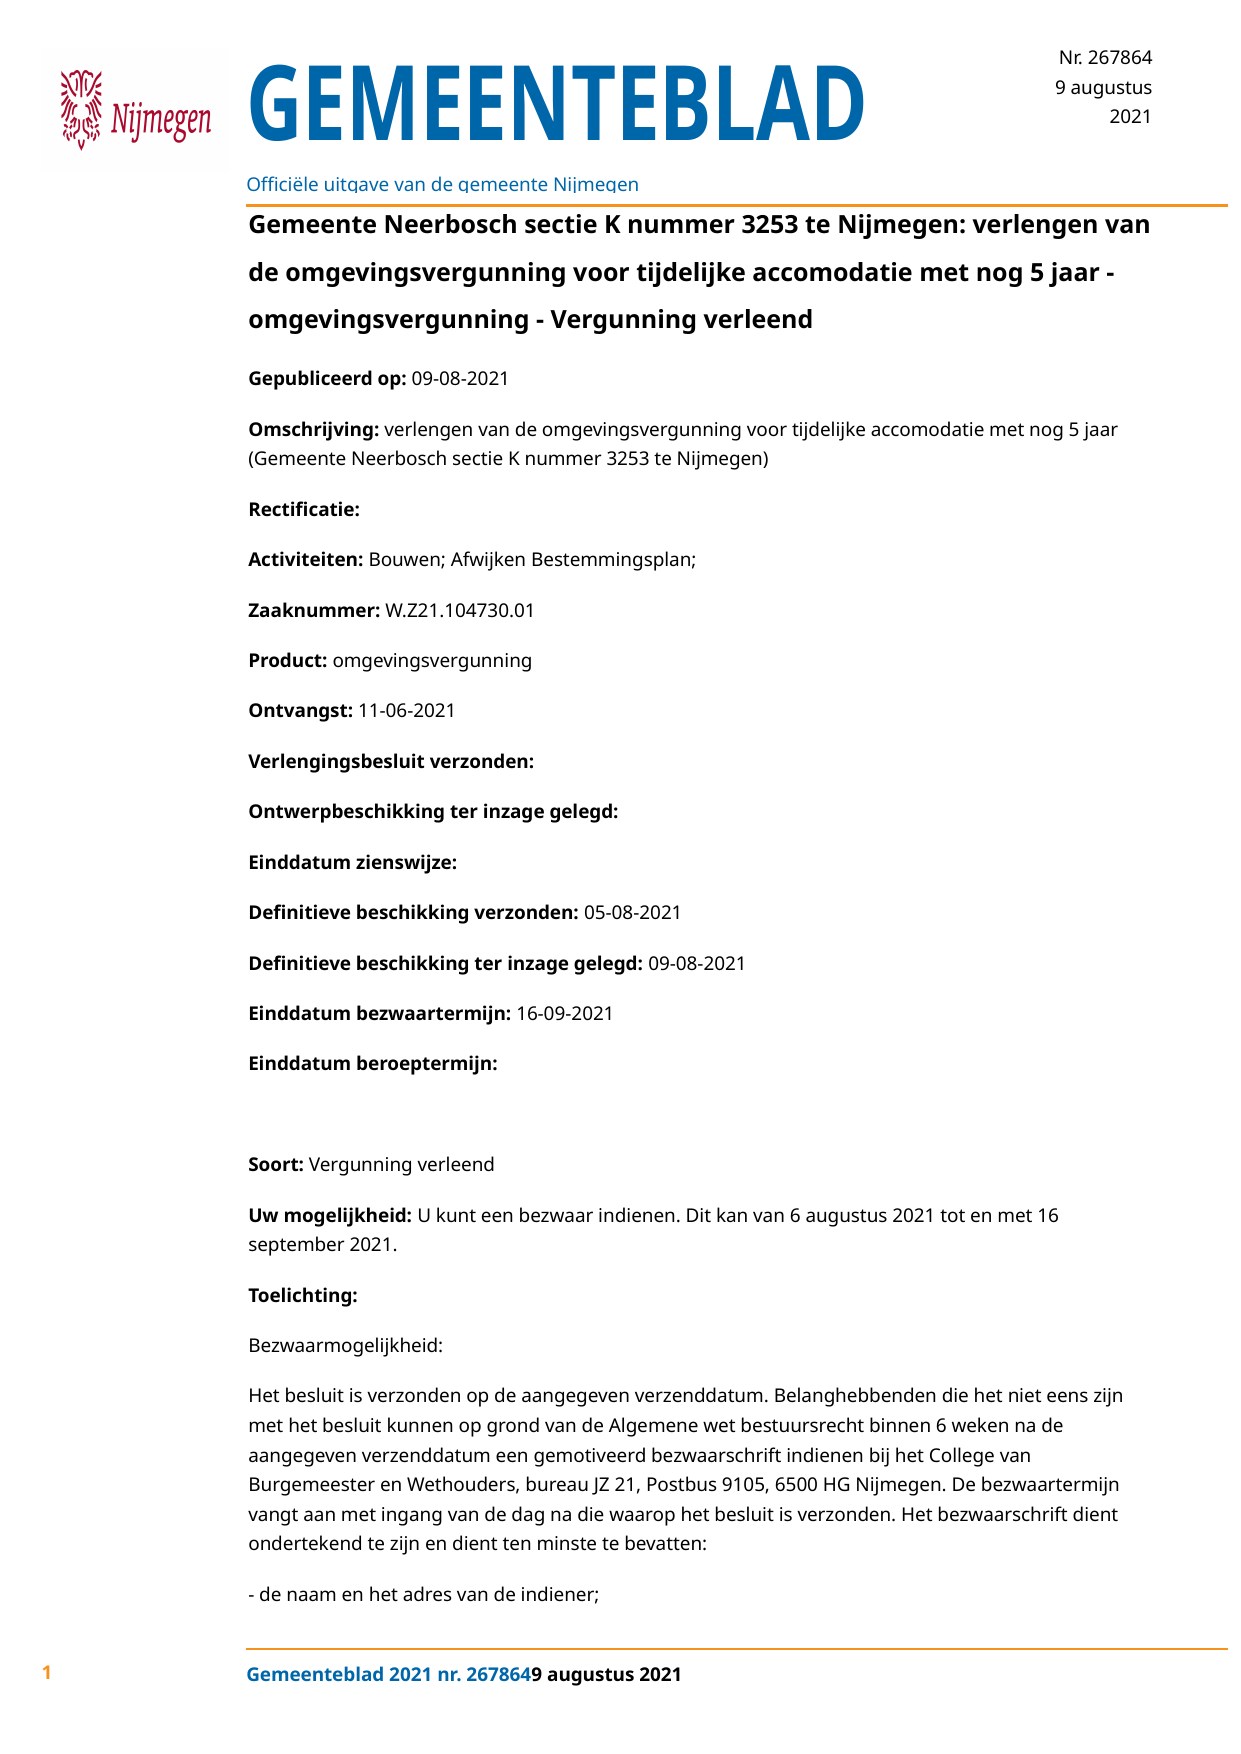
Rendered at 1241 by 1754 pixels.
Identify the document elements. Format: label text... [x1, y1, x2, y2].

text Einddatum zienswijze: [248, 849, 1152, 874]
text Omschrijving: verlengen van de omgevingsvergunning voor tijdelijke accomodatie met nog 5 jaar (Gemeente Neerbosch sectie K nummer 3253 te Nijmegen) [248, 416, 1152, 471]
text Gepubliceerd op: 09-08-2021 [248, 366, 1152, 391]
text Zaaknummer: W.Z21.104730.01 [248, 597, 1152, 622]
text Einddatum beroeptermijn: [248, 1051, 1152, 1076]
text Verlengingsbesluit verzonden: [248, 748, 1152, 774]
picture [41, 47, 231, 172]
text Uw mogelijkheid: U kunt een bezwaar indienen. Dit kan van 6 augustus 2021 tot en met 16 september 2021. [248, 1202, 1152, 1257]
text Soort: Vergunning verleend [248, 1151, 1152, 1177]
text Product: omgevingsvergunning [248, 647, 1152, 673]
text - de naam en het adres van de indiener; [248, 1581, 1152, 1607]
text Ontwerpbeschikking ter inzage gelegd: [248, 798, 1152, 824]
text Definitieve beschikking ter inzage gelegd: 09-08-2021 [248, 950, 1152, 975]
text Definitieve beschikking verzonden: 05-08-2021 [248, 899, 1152, 925]
text Gemeente Neerbosch sectie K nummer 3253 te Nijmegen: verlengen van de omgevingsvergunning voor tijdelijke accomodatie met nog 5 jaar - omgevingsvergunning - Vergunning verleend [248, 207, 1152, 336]
text Ontvangst: 11-06-2021 [248, 698, 1152, 723]
text Activiteiten: Bouwen; Afwijken Bestemmingsplan; [248, 546, 1152, 572]
text Rectificatie: [248, 496, 1152, 522]
text Toelichting: [248, 1282, 1152, 1307]
text Einddatum bezwaartermijn: 16-09-2021 [248, 1000, 1152, 1026]
text Bezwaarmogelijkheid: [248, 1332, 1152, 1358]
text Het besluit is verzonden op de aangegeven verzenddatum. Belanghebbenden die het niet eens zijn met het besluit kunnen op grond van de Algemene wet bestuursrecht binnen 6 weken na de aangegeven verzenddatum een gemotiveerd bezwaarschrift indienen bij het College van Burgemeester en Wethouders, bureau JZ 21, Postbus 9105, 6500 HG Nijmegen. De bezwaartermijn vangt aan met ingang van de dag na die waarop het besluit is verzonden. Het bezwaarschrift dient ondertekend te zijn en dient ten minste te bevatten: [248, 1383, 1152, 1556]
